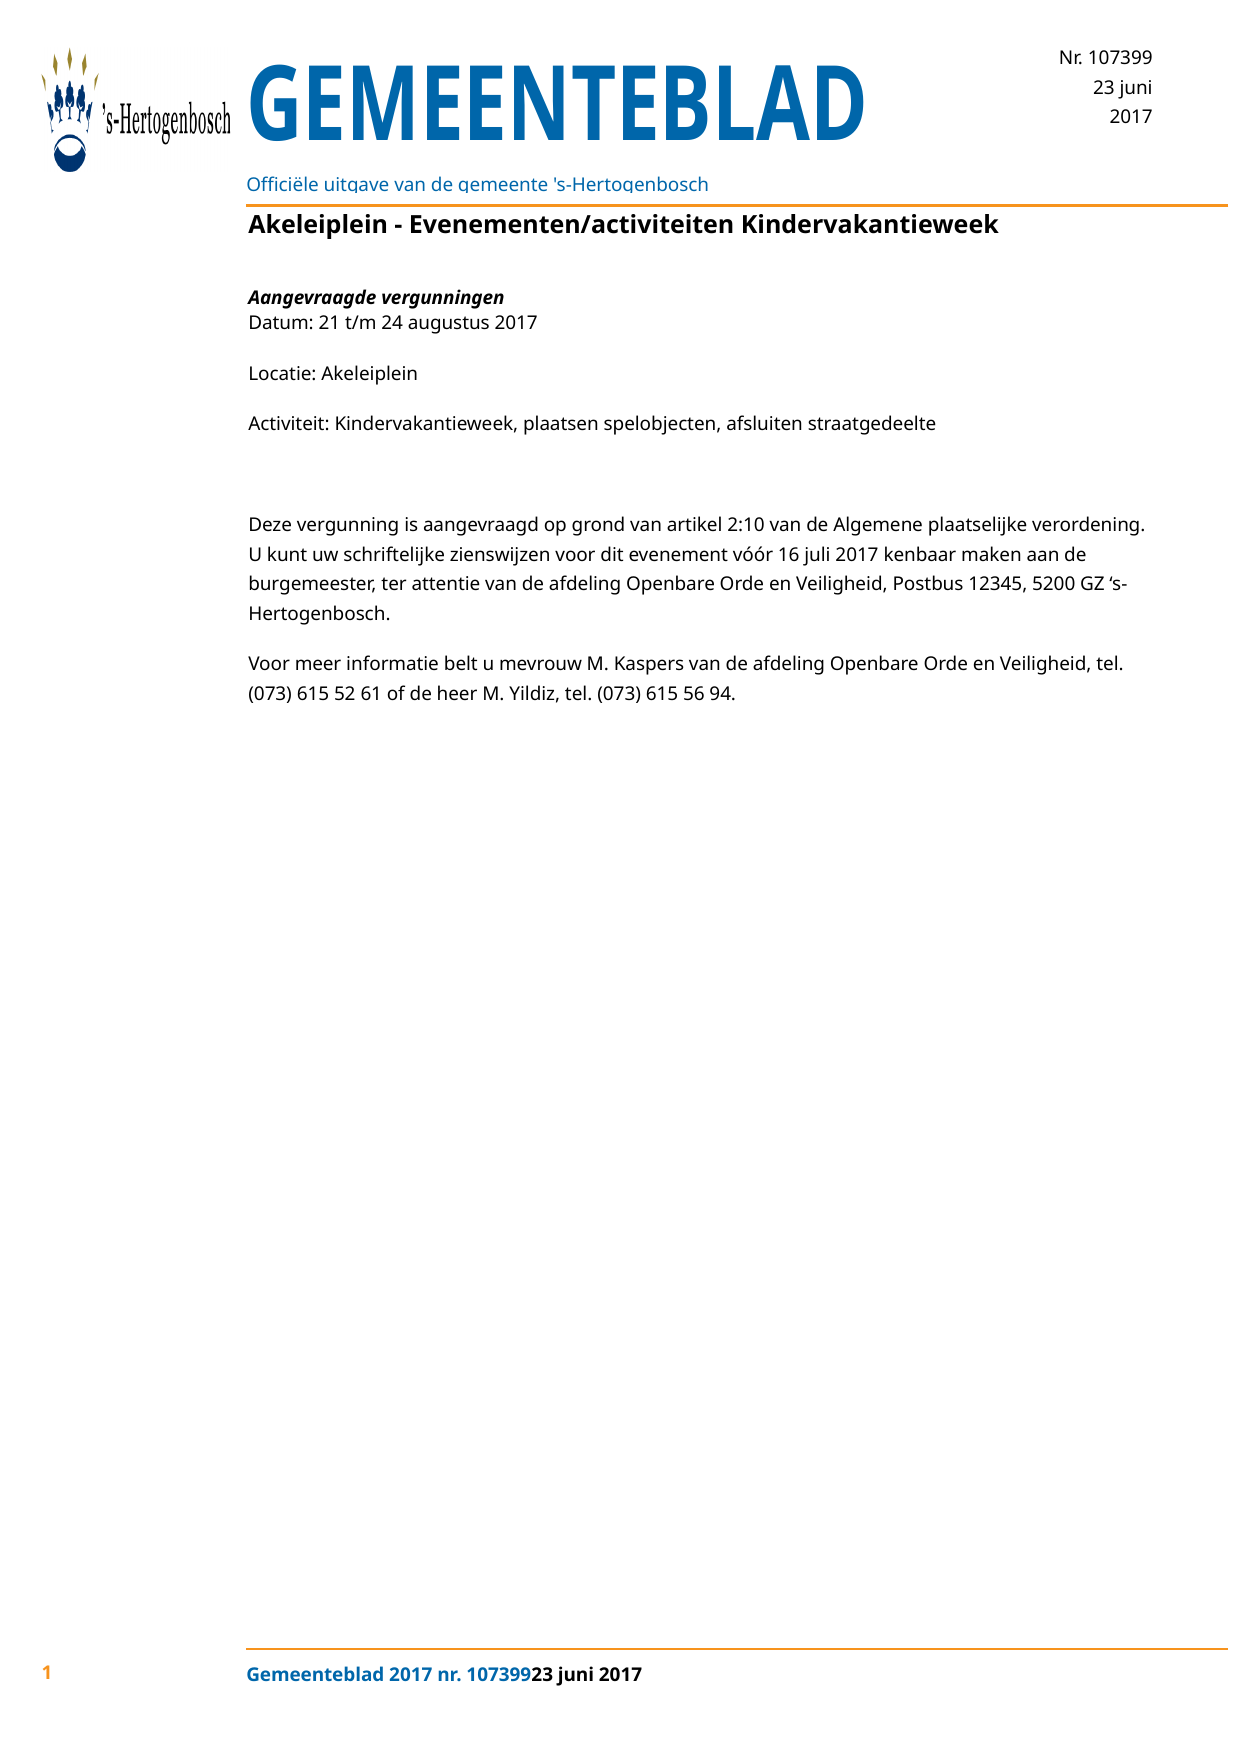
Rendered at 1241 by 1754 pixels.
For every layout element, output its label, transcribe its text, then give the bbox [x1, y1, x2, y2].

text Activiteit: Kindervakantieweek, plaatsen spelobjecten, afsluiten straatgedeelte [248, 410, 1152, 436]
text Locatie: Akeleiplein [248, 360, 1152, 386]
text Akeleiplein - Evenementen/activiteiten Kindervakantieweek [248, 207, 1152, 241]
picture [41, 47, 231, 172]
text Voor meer informatie belt u mevrouw M. Kaspers van de afdeling Openbare Orde en Veiligheid, tel. (073) 615 52 61 of de heer M. Yildiz, tel. (073) 615 56 94. [248, 650, 1152, 706]
text Aangevraagde vergunningen [248, 284, 1152, 309]
text Deze vergunning is aangevraagd op grond van artikel 2:10 van de Algemene plaatselijke verordening. U kunt uw schriftelijke zienswijzen voor dit evenement vóór 16 juli 2017 kenbaar maken aan de burgemeester, ter attentie van de afdeling Openbare Orde en Veiligheid, Postbus 12345, 5200 GZ ‘s-Hertogenbosch. [248, 511, 1152, 626]
text Datum: 21 t/m 24 augustus 2017 [248, 309, 1152, 335]
